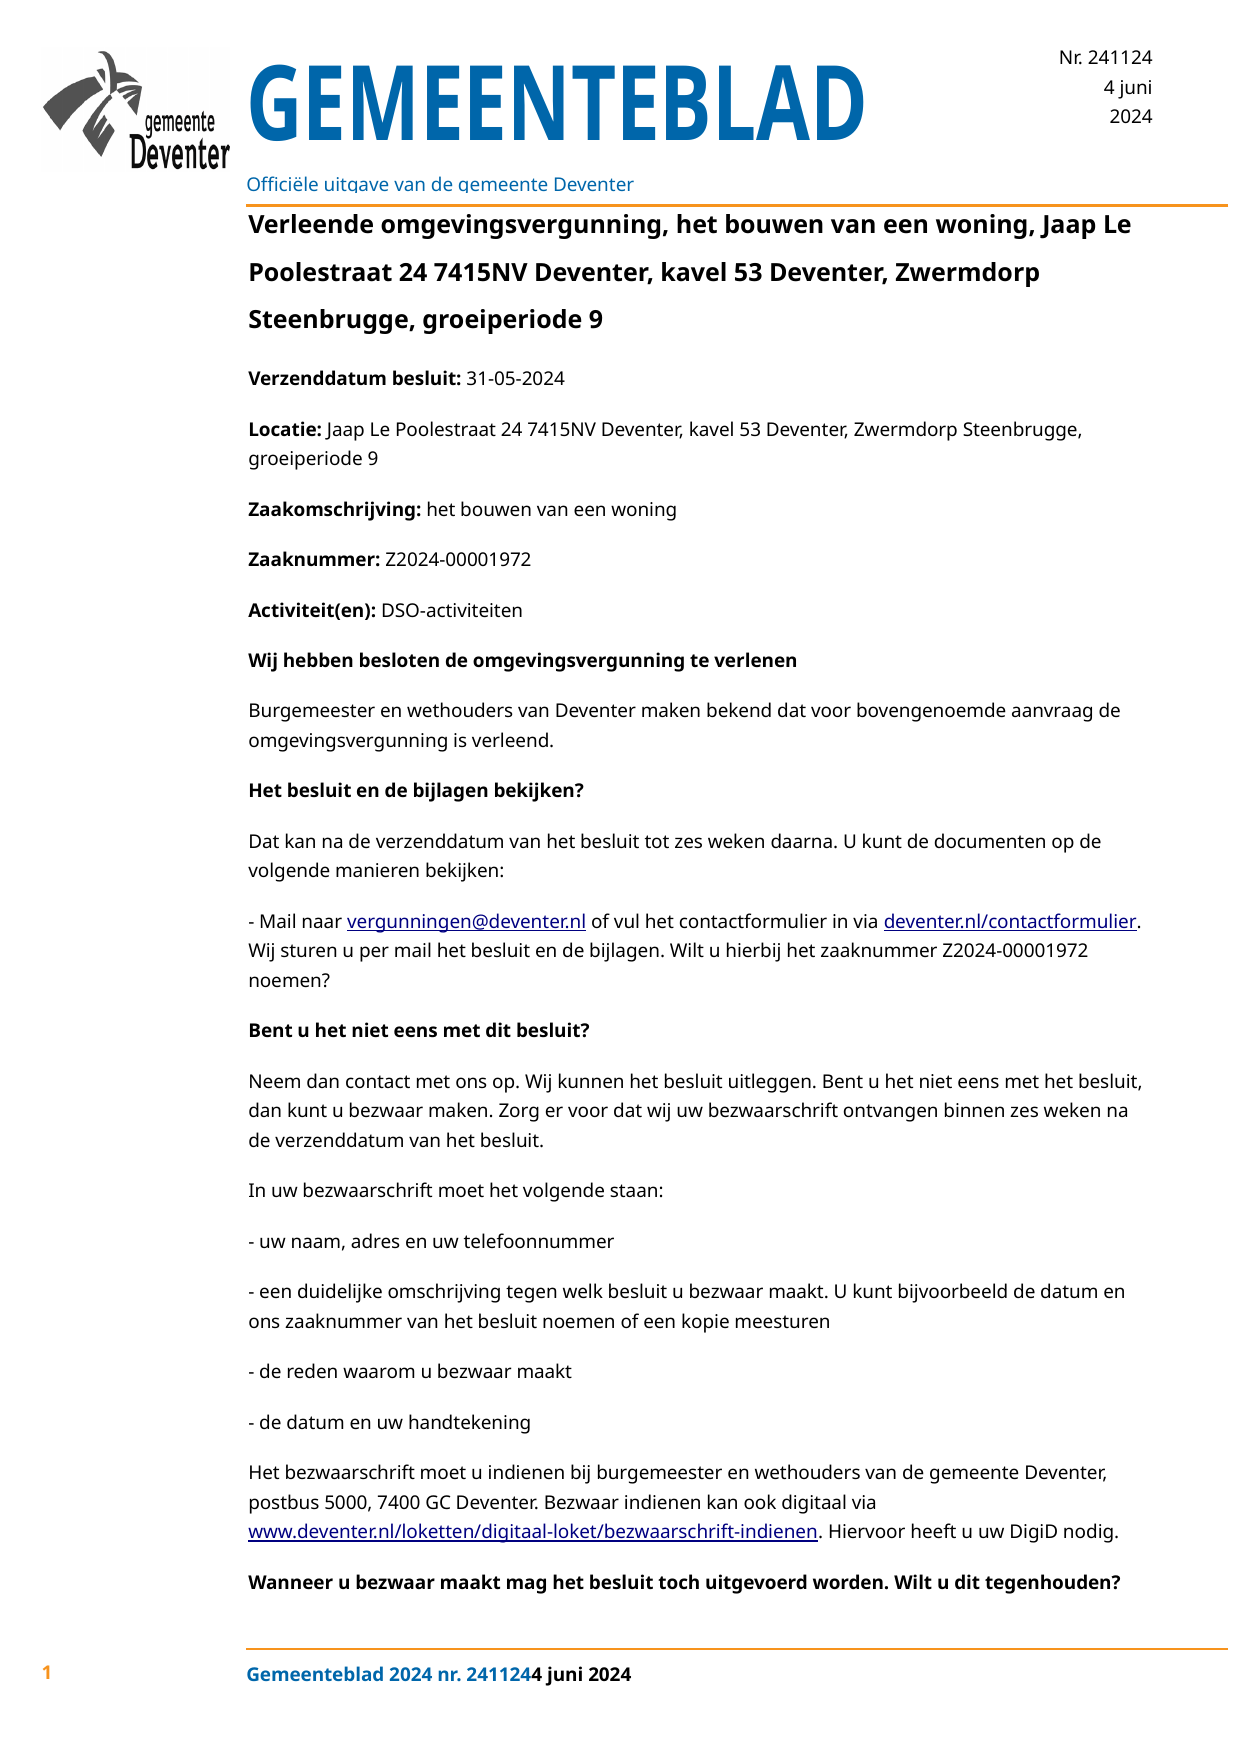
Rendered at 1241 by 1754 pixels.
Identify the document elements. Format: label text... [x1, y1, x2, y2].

text Wanneer u bezwaar maakt mag het besluit toch uitgevoerd worden. Wilt u dit tegenhouden? [248, 1569, 1152, 1594]
picture [41, 47, 231, 172]
text Zaakomschrijving: het bouwen van een woning [248, 496, 1152, 522]
text Activiteit(en): DSO-activiteiten [248, 597, 1152, 622]
text Het bezwaarschrift moet u indienen bij burgemeester en wethouders van de gemeente Deventer, postbus 5000, 7400 GC Deventer. Bezwaar indienen kan ook digitaal via www.deventer.nl/loketten/digitaal-loket/bezwaarschrift-indienen. Hiervoor heeft u uw DigiD nodig. [248, 1459, 1152, 1544]
text - Mail naar vergunningen@deventer.nl of vul het contactformulier in via deventer.nl/contactformulier. Wij sturen u per mail het besluit en de bijlagen. Wilt u hierbij het zaaknummer Z2024-00001972 noemen? [248, 908, 1152, 993]
text Wij hebben besloten de omgevingsvergunning te verlenen [248, 647, 1152, 673]
text Verleende omgevingsvergunning, het bouwen van een woning, Jaap Le Poolestraat 24 7415NV Deventer, kavel 53 Deventer, Zwermdorp Steenbrugge, groeiperiode 9 [248, 207, 1152, 336]
text - de reden waarom u bezwaar maakt [248, 1358, 1152, 1384]
text Burgemeester en wethouders van Deventer maken bekend dat voor bovengenoemde aanvraag de omgevingsvergunning is verleend. [248, 698, 1152, 753]
text Verzenddatum besluit: 31-05-2024 [248, 366, 1152, 391]
text Bent u het niet eens met dit besluit? [248, 1018, 1152, 1043]
text - een duidelijke omschrijving tegen welk besluit u bezwaar maakt. U kunt bijvoorbeeld de datum en ons zaaknummer van het besluit noemen of een kopie meesturen [248, 1278, 1152, 1334]
text Het besluit en de bijlagen bekijken? [248, 778, 1152, 803]
text Locatie: Jaap Le Poolestraat 24 7415NV Deventer, kavel 53 Deventer, Zwermdorp Steenbrugge, groeiperiode 9 [248, 416, 1152, 471]
text - uw naam, adres en uw telefoonnummer [248, 1228, 1152, 1254]
text Zaaknummer: Z2024-00001972 [248, 546, 1152, 572]
text Neem dan contact met ons op. Wij kunnen het besluit uitleggen. Bent u het niet eens met het besluit, dan kunt u bezwaar maken. Zorg er voor dat wij uw bezwaarschrift ontvangen binnen zes weken na de verzenddatum van het besluit. [248, 1068, 1152, 1153]
text Dat kan na de verzenddatum van het besluit tot zes weken daarna. U kunt de documenten op de volgende manieren bekijken: [248, 828, 1152, 883]
text In uw bezwaarschrift moet het volgende staan: [248, 1178, 1152, 1203]
text - de datum en uw handtekening [248, 1409, 1152, 1434]
